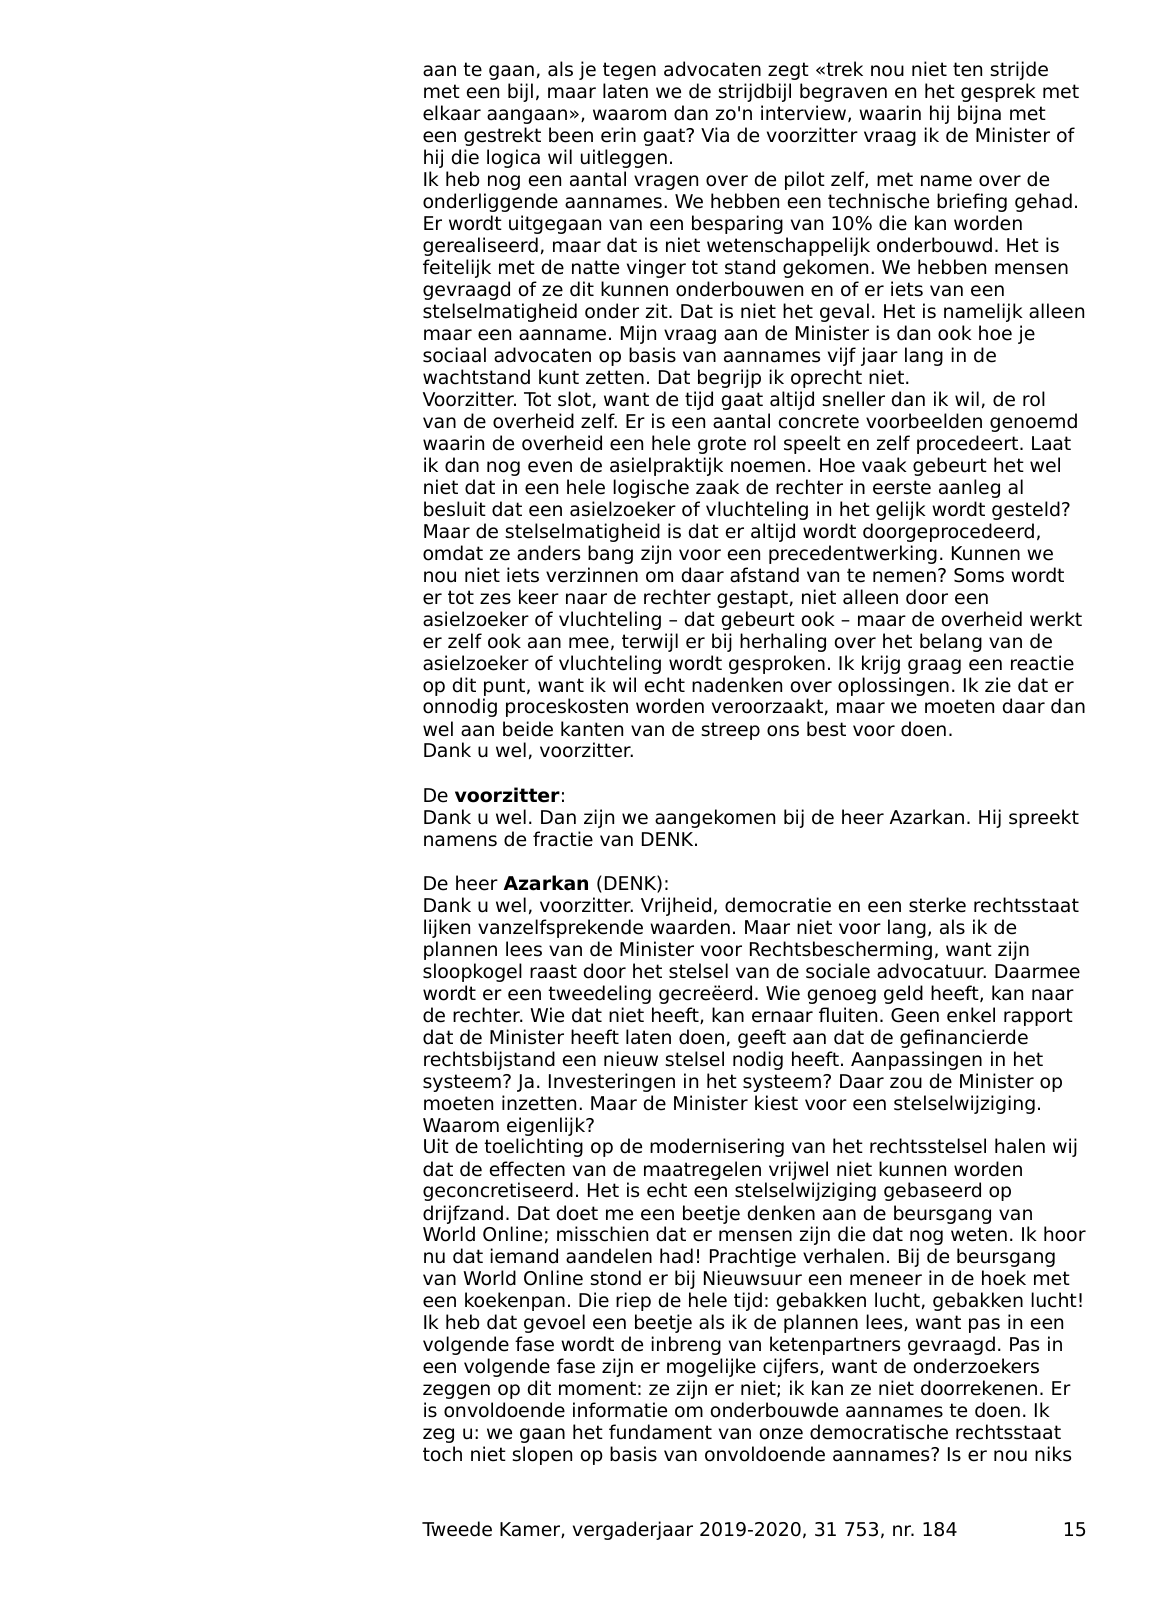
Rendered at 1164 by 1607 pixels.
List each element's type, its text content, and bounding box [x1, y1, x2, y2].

text Dank u wel, voorzitter. Vrijheid, democratie en een sterke rechtsstaat lijken vanzelfsprekende waarden. Maar niet voor lang, als ik de plannen lees van de Minister voor Rechtsbescherming, want zijn sloopkogel raast door het stelsel van de sociale advocatuur. Daarmee wordt er een tweedeling gecreëerd. Wie genoeg geld heeft, kan naar de rechter. Wie dat niet heeft, kan ernaar fluiten. Geen enkel rapport dat de Minister heeft laten doen, geeft aan dat de gefinancierde rechtsbijstand een nieuw stelsel nodig heeft. Aanpassingen in het systeem? Ja. Investeringen in het systeem? Daar zou de Minister op moeten inzetten. Maar de Minister kiest voor een stelselwijziging. Waarom eigenlijk? [422, 895, 1087, 1136]
text Dank u wel, voorzitter. [422, 740, 1087, 762]
text Dank u wel. Dan zijn we aangekomen bij de heer Azarkan. Hij spreekt namens de fractie van DENK. [422, 807, 1087, 851]
text Uit de toelichting op de modernisering van het rechtsstelsel halen wij dat de effecten van de maatregelen vrijwel niet kunnen worden geconcretiseerd. Het is echt een stelselwijziging gebaseerd op drijfzand. Dat doet me een beetje denken aan de beursgang van World Online; misschien dat er mensen zijn die dat nog weten. Ik hoor nu dat iemand aandelen had! Prachtige verhalen. Bij de beursgang van World Online stond er bij Nieuwsuur een meneer in de hoek met een koekenpan. Die riep de hele tijd: gebakken lucht, gebakken lucht! Ik heb dat gevoel een beetje als ik de plannen lees, want pas in een volgende fase wordt de inbreng van ketenpartners gevraagd. Pas in een volgende fase zijn er mogelijke cijfers, want de onderzoekers zeggen op dit moment: ze zijn er niet; ik kan ze niet doorrekenen. Er is onvoldoende informatie om onderbouwde aannames te doen. Ik zeg u: we gaan het fundament van onze democratische rechtsstaat toch niet slopen op basis van onvoldoende aannames? Is er nou niks [422, 1136, 1087, 1466]
text aan te gaan, als je tegen advocaten zegt «trek nou niet ten strijde met een bijl, maar laten we de strijdbijl begraven en het gesprek met elkaar aangaan», waarom dan zo'n interview, waarin hij bijna met een gestrekt been erin gaat? Via de voorzitter vraag ik de Minister of hij die logica wil uitleggen. [422, 59, 1087, 169]
text De voorzitter: [422, 784, 1087, 807]
text De heer Azarkan (DENK): [422, 873, 1087, 895]
text Voorzitter. Tot slot, want de tijd gaat altijd sneller dan ik wil, de rol van de overheid zelf. Er is een aantal concrete voorbeelden genoemd waarin de overheid een hele grote rol speelt en zelf procedeert. Laat ik dan nog even de asielpraktijk noemen. Hoe vaak gebeurt het wel niet dat in een hele logische zaak de rechter in eerste aanleg al besluit dat een asielzoeker of vluchteling in het gelijk wordt gesteld? Maar de stelselmatigheid is dat er altijd wordt doorgeprocedeerd, omdat ze anders bang zijn voor een precedentwerking. Kunnen we nou niet iets verzinnen om daar afstand van te nemen? Soms wordt er tot zes keer naar de rechter gestapt, niet alleen door een asielzoeker of vluchteling – dat gebeurt ook – maar de overheid werkt er zelf ook aan mee, terwijl er bij herhaling over het belang van de asielzoeker of vluchteling wordt gesproken. Ik krijg graag een reactie op dit punt, want ik wil echt nadenken over oplossingen. Ik zie dat er onnodig proceskosten worden veroorzaakt, maar we moeten daar dan wel aan beide kanten van de streep ons best voor doen. [422, 389, 1087, 740]
text Ik heb nog een aantal vragen over de pilot zelf, met name over de onderliggende aannames. We hebben een technische briefing gehad. Er wordt uitgegaan van een besparing van 10% die kan worden gerealiseerd, maar dat is niet wetenschappelijk onderbouwd. Het is feitelijk met de natte vinger tot stand gekomen. We hebben mensen gevraagd of ze dit kunnen onderbouwen en of er iets van een stelselmatigheid onder zit. Dat is niet het geval. Het is namelijk alleen maar een aanname. Mijn vraag aan de Minister is dan ook hoe je sociaal advocaten op basis van aannames vijf jaar lang in de wachtstand kunt zetten. Dat begrijp ik oprecht niet. [422, 169, 1087, 389]
